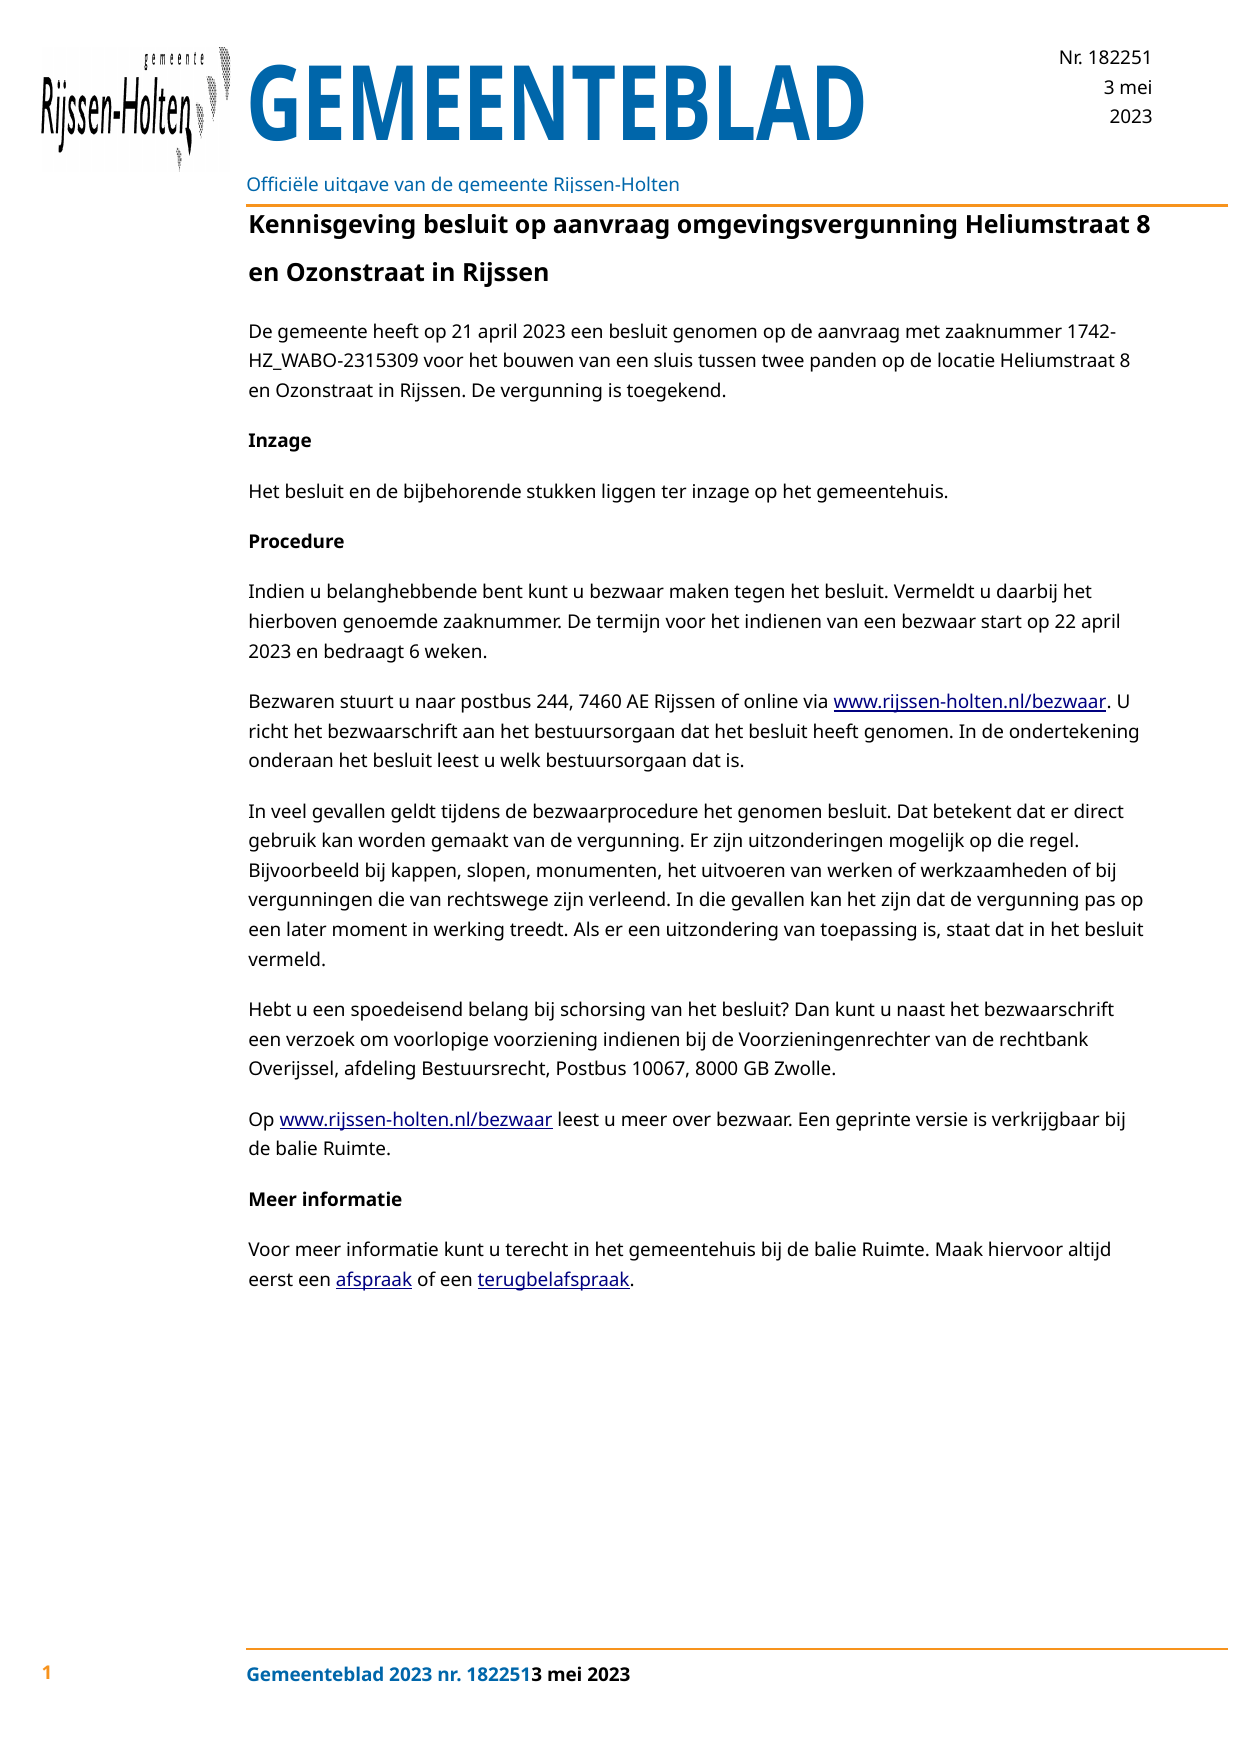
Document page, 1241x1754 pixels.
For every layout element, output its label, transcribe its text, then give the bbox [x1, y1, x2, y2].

text De gemeente heeft op 21 april 2023 een besluit genomen op de aanvraag met zaaknummer 1742-HZ_WABO-2315309 voor het bouwen van een sluis tussen twee panden op de locatie Heliumstraat 8 en Ozonstraat in Rijssen. De vergunning is toegekend. [248, 318, 1152, 403]
text Procedure [248, 528, 1152, 554]
text Indien u belanghebbende bent kunt u bezwaar maken tegen het besluit. Vermeldt u daarbij het hierboven genoemde zaaknummer. De termijn voor het indienen van een bezwaar start op 22 april 2023 en bedraagt 6 weken. [248, 579, 1152, 664]
text Voor meer informatie kunt u terecht in het gemeentehuis bij de balie Ruimte. Maak hiervoor altijd eerst een afspraak of een terugbelafspraak. [248, 1236, 1152, 1292]
picture [41, 47, 231, 172]
text Op www.rijssen-holten.nl/bezwaar leest u meer over bezwaar. Een geprinte versie is verkrijgbaar bij de balie Ruimte. [248, 1106, 1152, 1161]
text Het besluit en de bijbehorende stukken liggen ter inzage op het gemeentehuis. [248, 478, 1152, 504]
text Meer informatie [248, 1186, 1152, 1212]
text Bezwaren stuurt u naar postbus 244, 7460 AE Rijssen of online via www.rijssen-holten.nl/bezwaar. U richt het bezwaarschrift aan het bestuursorgaan dat het besluit heeft genomen. In de ondertekening onderaan het besluit leest u welk bestuursorgaan dat is. [248, 688, 1152, 773]
text Kennisgeving besluit op aanvraag omgevingsvergunning Heliumstraat 8 en Ozonstraat in Rijssen [248, 207, 1152, 288]
text Inzage [248, 427, 1152, 453]
text In veel gevallen geldt tijdens de bezwaarprocedure het genomen besluit. Dat betekent dat er direct gebruik kan worden gemaakt van de vergunning. Er zijn uitzonderingen mogelijk op die regel. Bijvoorbeeld bij kappen, slopen, monumenten, het uitvoeren van werken of werkzaamheden of bij vergunningen die van rechtswege zijn verleend. In die gevallen kan het zijn dat de vergunning pas op een later moment in werking treedt. Als er een uitzondering van toepassing is, staat dat in het besluit vermeld. [248, 798, 1152, 972]
text Hebt u een spoedeisend belang bij schorsing van het besluit? Dan kunt u naast het bezwaarschrift een verzoek om voorlopige voorziening indienen bij de Voorzieningenrechter van de rechtbank Overijssel, afdeling Bestuursrecht, Postbus 10067, 8000 GB Zwolle. [248, 996, 1152, 1081]
